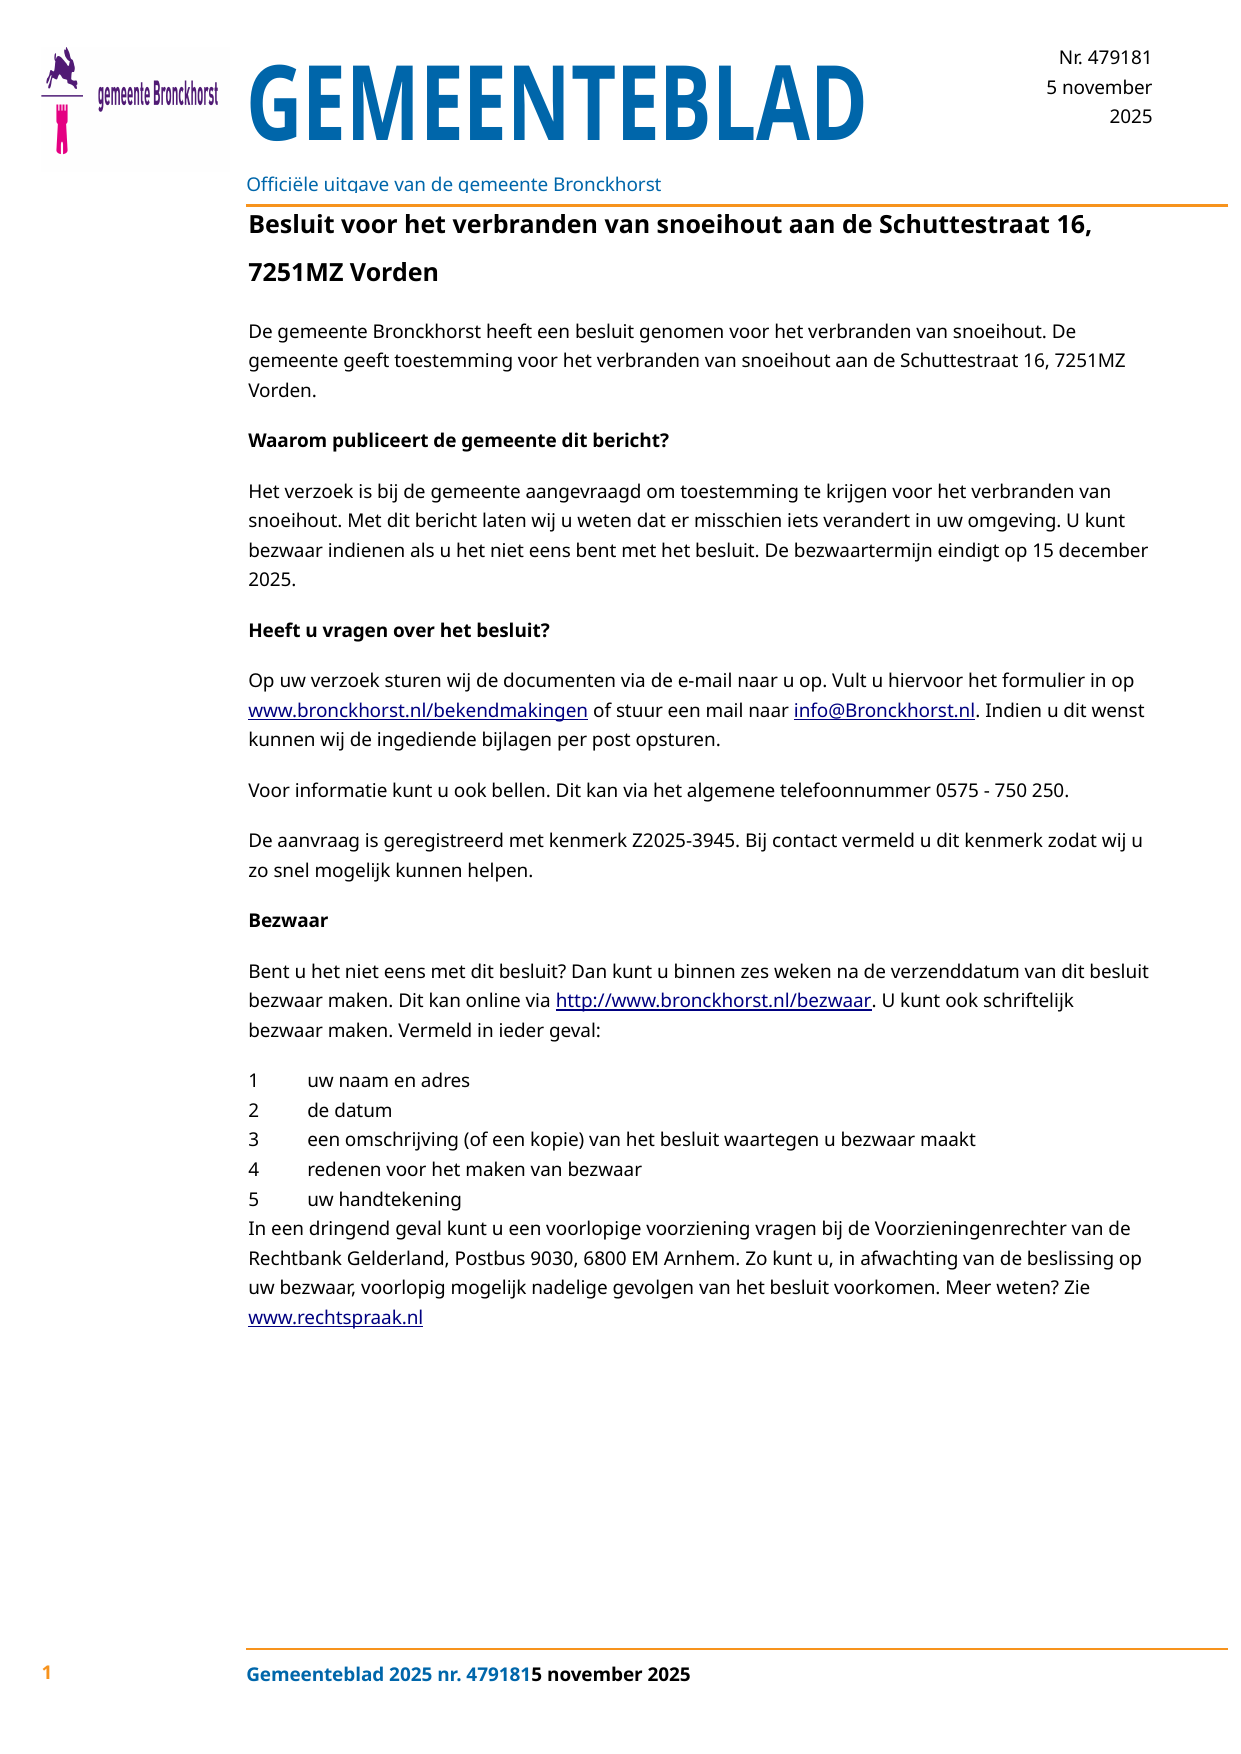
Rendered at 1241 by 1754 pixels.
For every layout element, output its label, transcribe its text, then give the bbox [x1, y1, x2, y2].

list de datum [248, 1097, 1152, 1123]
text Bezwaar [248, 907, 1152, 933]
list uw handtekening [248, 1186, 1152, 1212]
text De aanvraag is geregistreerd met kenmerk Z2025-3945. Bij contact vermeld u dit kenmerk zodat wij u zo snel mogelijk kunnen helpen. [248, 827, 1152, 883]
list redenen voor het maken van bezwaar [248, 1156, 1152, 1182]
text In een dringend geval kunt u een voorlopige voorziening vragen bij de Voorzieningenrechter van de Rechtbank Gelderland, Postbus 9030, 6800 EM Arnhem. Zo kunt u, in afwachting van de beslissing op uw bezwaar, voorlopig mogelijk nadelige gevolgen van het besluit voorkomen. Meer weten? Zie www.rechtspraak.nl [248, 1215, 1152, 1330]
list uw naam en adres [248, 1067, 1152, 1093]
text Bent u het niet eens met dit besluit? Dan kunt u binnen zes weken na de verzenddatum van dit besluit bezwaar maken. Dit kan online via http://www.bronckhorst.nl/bezwaar. U kunt ook schriftelijk bezwaar maken. Vermeld in ieder geval: [248, 958, 1152, 1043]
text Op uw verzoek sturen wij de documenten via de e-mail naar u op. Vult u hiervoor het formulier in op www.bronckhorst.nl/bekendmakingen of stuur een mail naar info@Bronckhorst.nl. Indien u dit wenst kunnen wij de ingediende bijlagen per post opsturen. [248, 667, 1152, 752]
picture [41, 47, 231, 172]
text Voor informatie kunt u ook bellen. Dit kan via het algemene telefoonnummer 0575 - 750 250. [248, 777, 1152, 803]
text Besluit voor het verbranden van snoeihout aan de Schuttestraat 16, 7251MZ Vorden [248, 207, 1152, 288]
text Heeft u vragen over het besluit? [248, 617, 1152, 643]
text De gemeente Bronckhorst heeft een besluit genomen voor het verbranden van snoeihout. De gemeente geeft toestemming voor het verbranden van snoeihout aan de Schuttestraat 16, 7251MZ Vorden. [248, 318, 1152, 403]
text Het verzoek is bij de gemeente aangevraagd om toestemming te krijgen voor het verbranden van snoeihout. Met dit bericht laten wij u weten dat er misschien iets verandert in uw omgeving. U kunt bezwaar indienen als u het niet eens bent met het besluit. De bezwaartermijn eindigt op 15 december 2025. [248, 478, 1152, 592]
text Waarom publiceert de gemeente dit bericht? [248, 427, 1152, 453]
list een omschrijving (of een kopie) van het besluit waartegen u bezwaar maakt [248, 1127, 1152, 1152]
